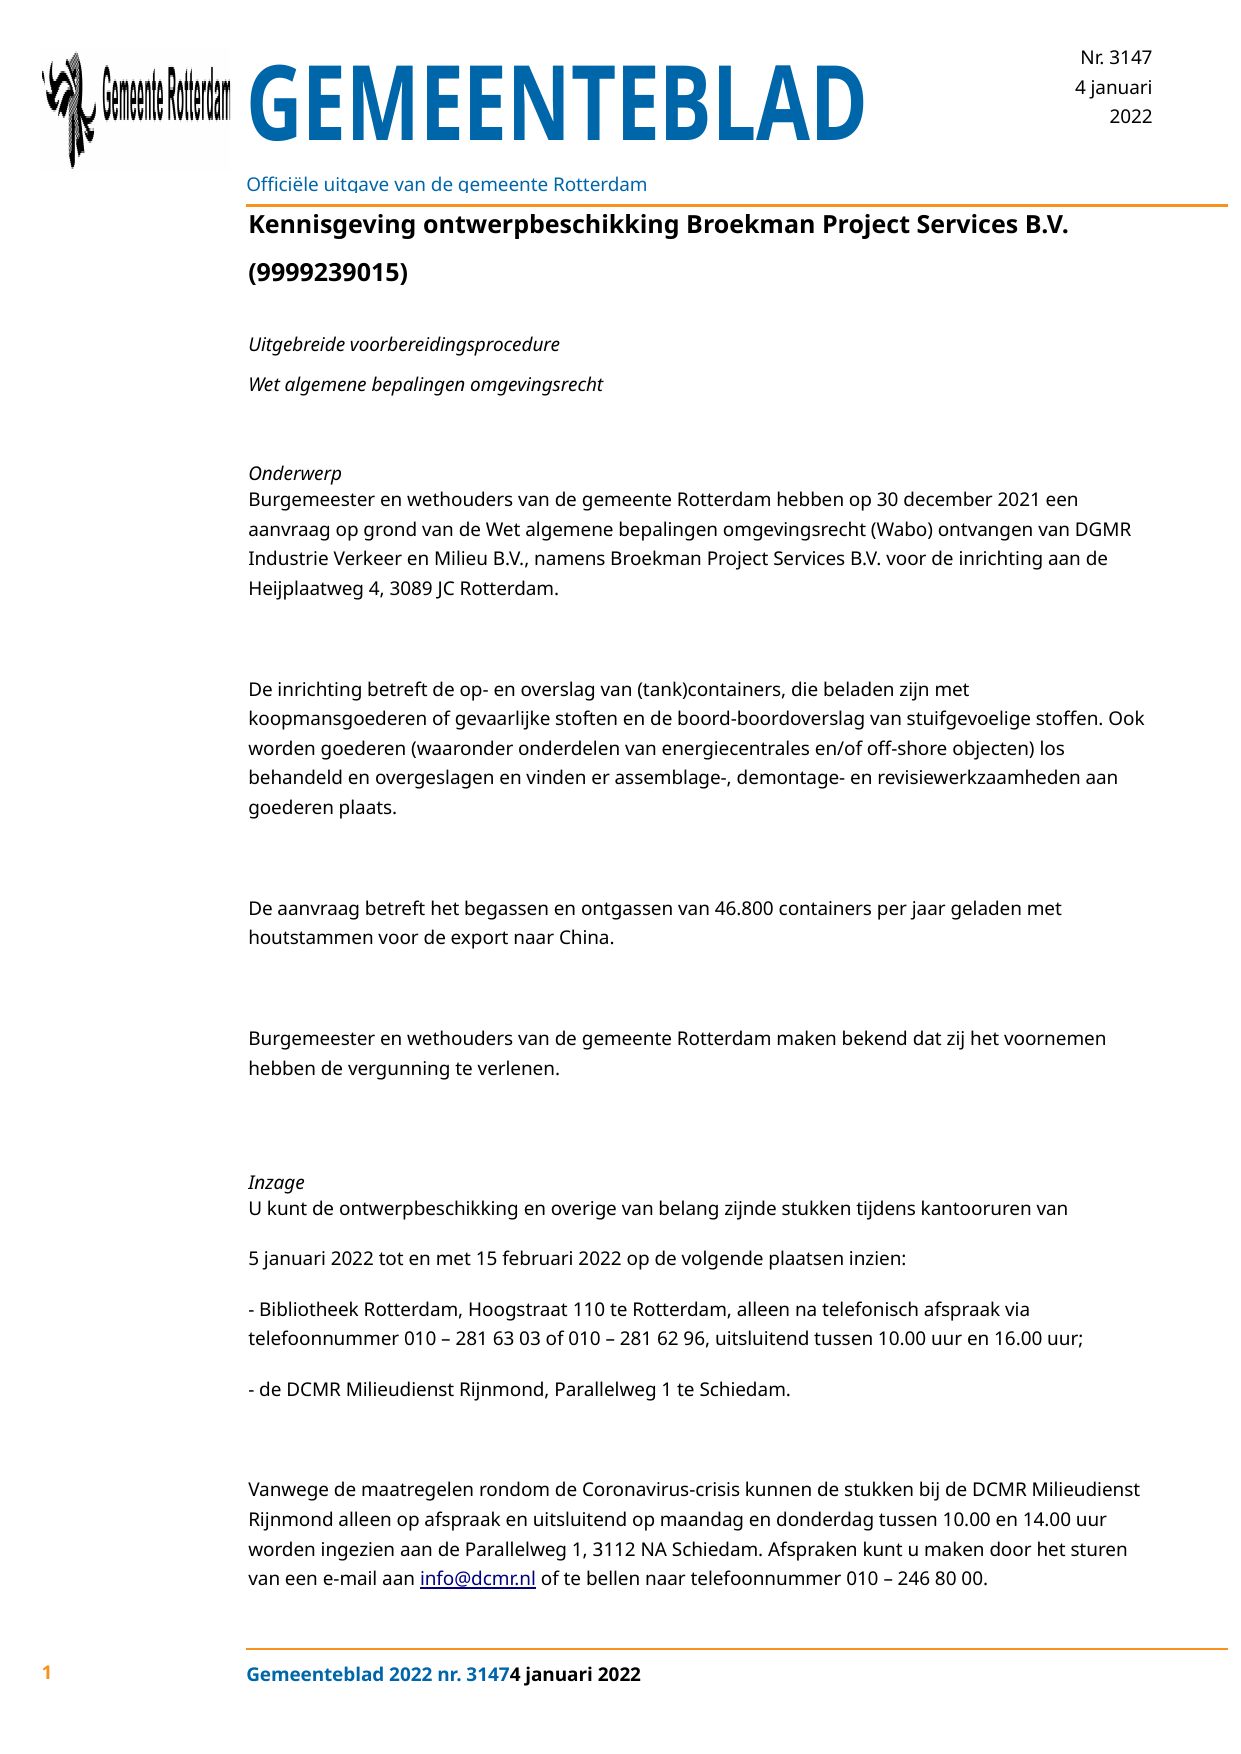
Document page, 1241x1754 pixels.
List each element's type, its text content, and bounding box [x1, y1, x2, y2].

text - Bibliotheek Rotterdam, Hoogstraat 110 te Rotterdam, alleen na telefonisch afspraak via telefoonnummer 010 – 281 63 03 of 010 – 281 62 96, uitsluitend tussen 10.00 uur en 16.00 uur; [248, 1296, 1152, 1351]
text Uitgebreide voorbereidingsprocedure [248, 331, 1152, 357]
text Inzage [248, 1169, 1152, 1195]
text De aanvraag betreft het begassen en ontgassen van 46.800 containers per jaar geladen met houtstammen voor de export naar China. [248, 895, 1152, 950]
text Vanwege de maatregelen rondom de Coronavirus-crisis kunnen de stukken bij de DCMR Milieudienst Rijnmond alleen op afspraak en uitsluitend op maandag en donderdag tussen 10.00 en 14.00 uur worden ingezien aan de Parallelweg 1, 3112 NA Schiedam. Afspraken kunt u maken door het sturen van een e-mail aan info@dcmr.nl of te bellen naar telefoonnummer 010 – 246 80 00. [248, 1477, 1152, 1591]
picture [41, 47, 231, 172]
text De inrichting betreft de op- en overslag van (tank)containers, die beladen zijn met koopmansgoederen of gevaarlijke stoften en de boord-boordoverslag van stuifgevoelige stoffen. Ook worden goederen (waaronder onderdelen van energiecentrales en/of off-shore objecten) los behandeld en overgeslagen en vinden er assemblage-, demontage- en revisiewerkzaamheden aan goederen plaats. [248, 676, 1152, 820]
text - de DCMR Milieudienst Rijnmond, Parallelweg 1 te Schiedam. [248, 1376, 1152, 1402]
text U kunt de ontwerpbeschikking en overige van belang zijnde stukken tijdens kantooruren van [248, 1195, 1152, 1221]
text Burgemeester en wethouders van de gemeente Rotterdam maken bekend dat zij het voornemen hebben de vergunning te verlenen. [248, 1025, 1152, 1081]
text 5 januari 2022 tot en met 15 februari 2022 op de volgende plaatsen inzien: [248, 1245, 1152, 1271]
text Burgemeester en wethouders van de gemeente Rotterdam hebben op 30 december 2021 een aanvraag op grond van de Wet algemene bepalingen omgevingsrecht (Wabo) ontvangen van DGMR Industrie Verkeer en Milieu B.V., namens Broekman Project Services B.V. voor de inrichting aan de Heijplaatweg 4, 3089 JC Rotterdam. [248, 486, 1152, 601]
text Kennisgeving ontwerpbeschikking Broekman Project Services B.V. (9999239015) [248, 207, 1152, 288]
text Onderwerp [248, 460, 1152, 486]
text Wet algemene bepalingen omgevingsrecht [248, 371, 1152, 396]
